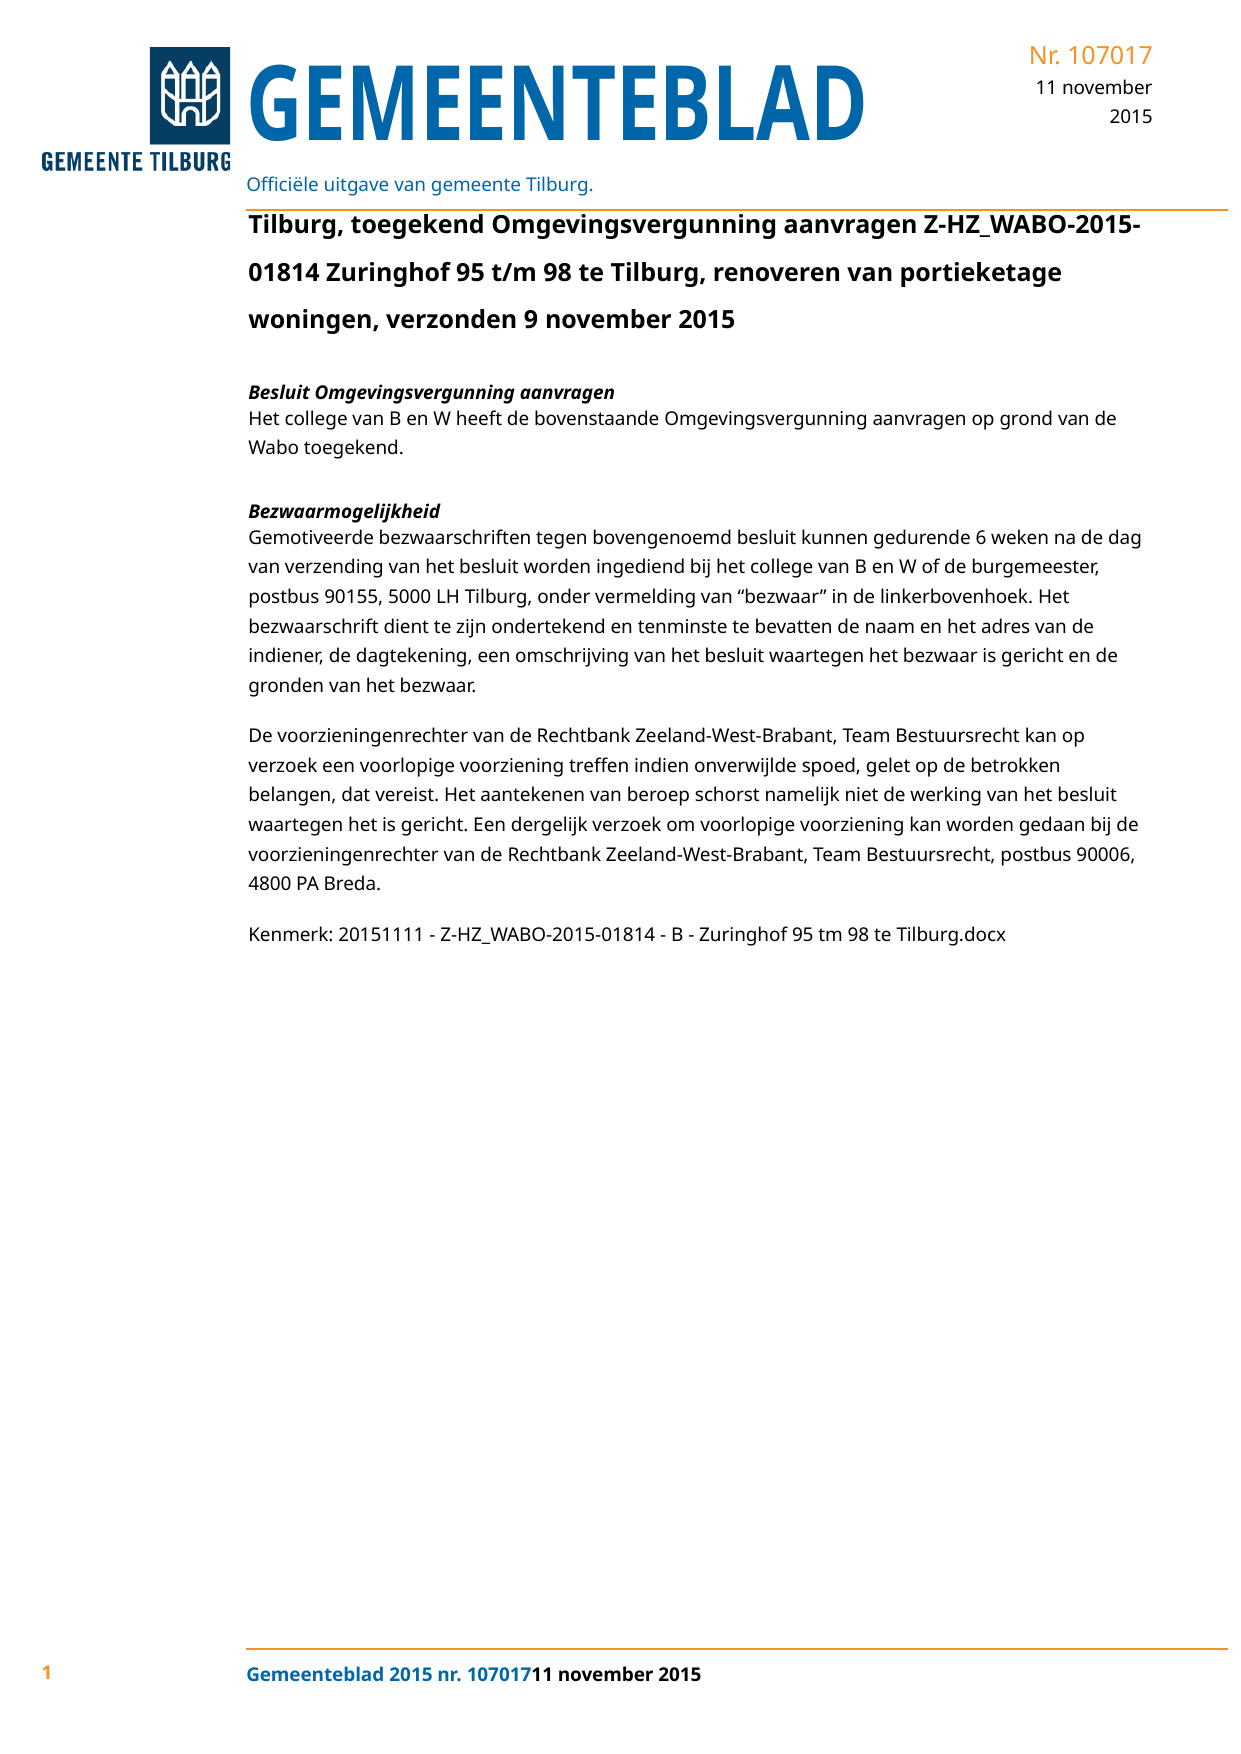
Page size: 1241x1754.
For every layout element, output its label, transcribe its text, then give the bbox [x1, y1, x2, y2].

text Gemotiveerde bezwaarschriften tegen bovengenoemd besluit kunnen gedurende 6 weken na de dag van verzending van het besluit worden ingediend bij het college van B en W of de burgemeester, postbus 90155, 5000 LH Tilburg, onder vermelding van “bezwaar” in de linkerbovenhoek. Het bezwaarschrift dient te zijn ondertekend en tenminste te bevatten de naam en het adres van de indiener, de dagtekening, een omschrijving van het besluit waartegen het bezwaar is gericht en de gronden van het bezwaar. [248, 524, 1152, 698]
text Bezwaarmogelijkheid [248, 498, 1152, 524]
picture [41, 47, 231, 172]
text Het college van B en W heeft de bovenstaande Omgevingsvergunning aanvragen op grond van de Wabo toegekend. [248, 405, 1152, 460]
text De voorzieningenrechter van de Rechtbank Zeeland-West-Brabant, Team Bestuursrecht kan op verzoek een voorlopige voorziening treffen indien onverwijlde spoed, gelet op de betrokken belangen, dat vereist. Het aantekenen van beroep schorst namelijk niet de werking van het besluit waartegen het is gericht. Een dergelijk verzoek om voorlopige voorziening kan worden gedaan bij de voorzieningenrechter van de Rechtbank Zeeland-West-Brabant, Team Bestuursrecht, postbus 90006, 4800 PA Breda. [248, 722, 1152, 896]
text Besluit Omgevingsvergunning aanvragen [248, 379, 1152, 405]
text Kenmerk: 20151111 - Z-HZ_WABO-2015-01814 - B - Zuringhof 95 tm 98 te Tilburg.docx [248, 921, 1152, 946]
text Tilburg, toegekend Omgevingsvergunning aanvragen Z-HZ_WABO-2015-01814 Zuringhof 95 t/m 98 te Tilburg, renoveren van portieketage woningen, verzonden 9 november 2015 [248, 211, 1152, 336]
